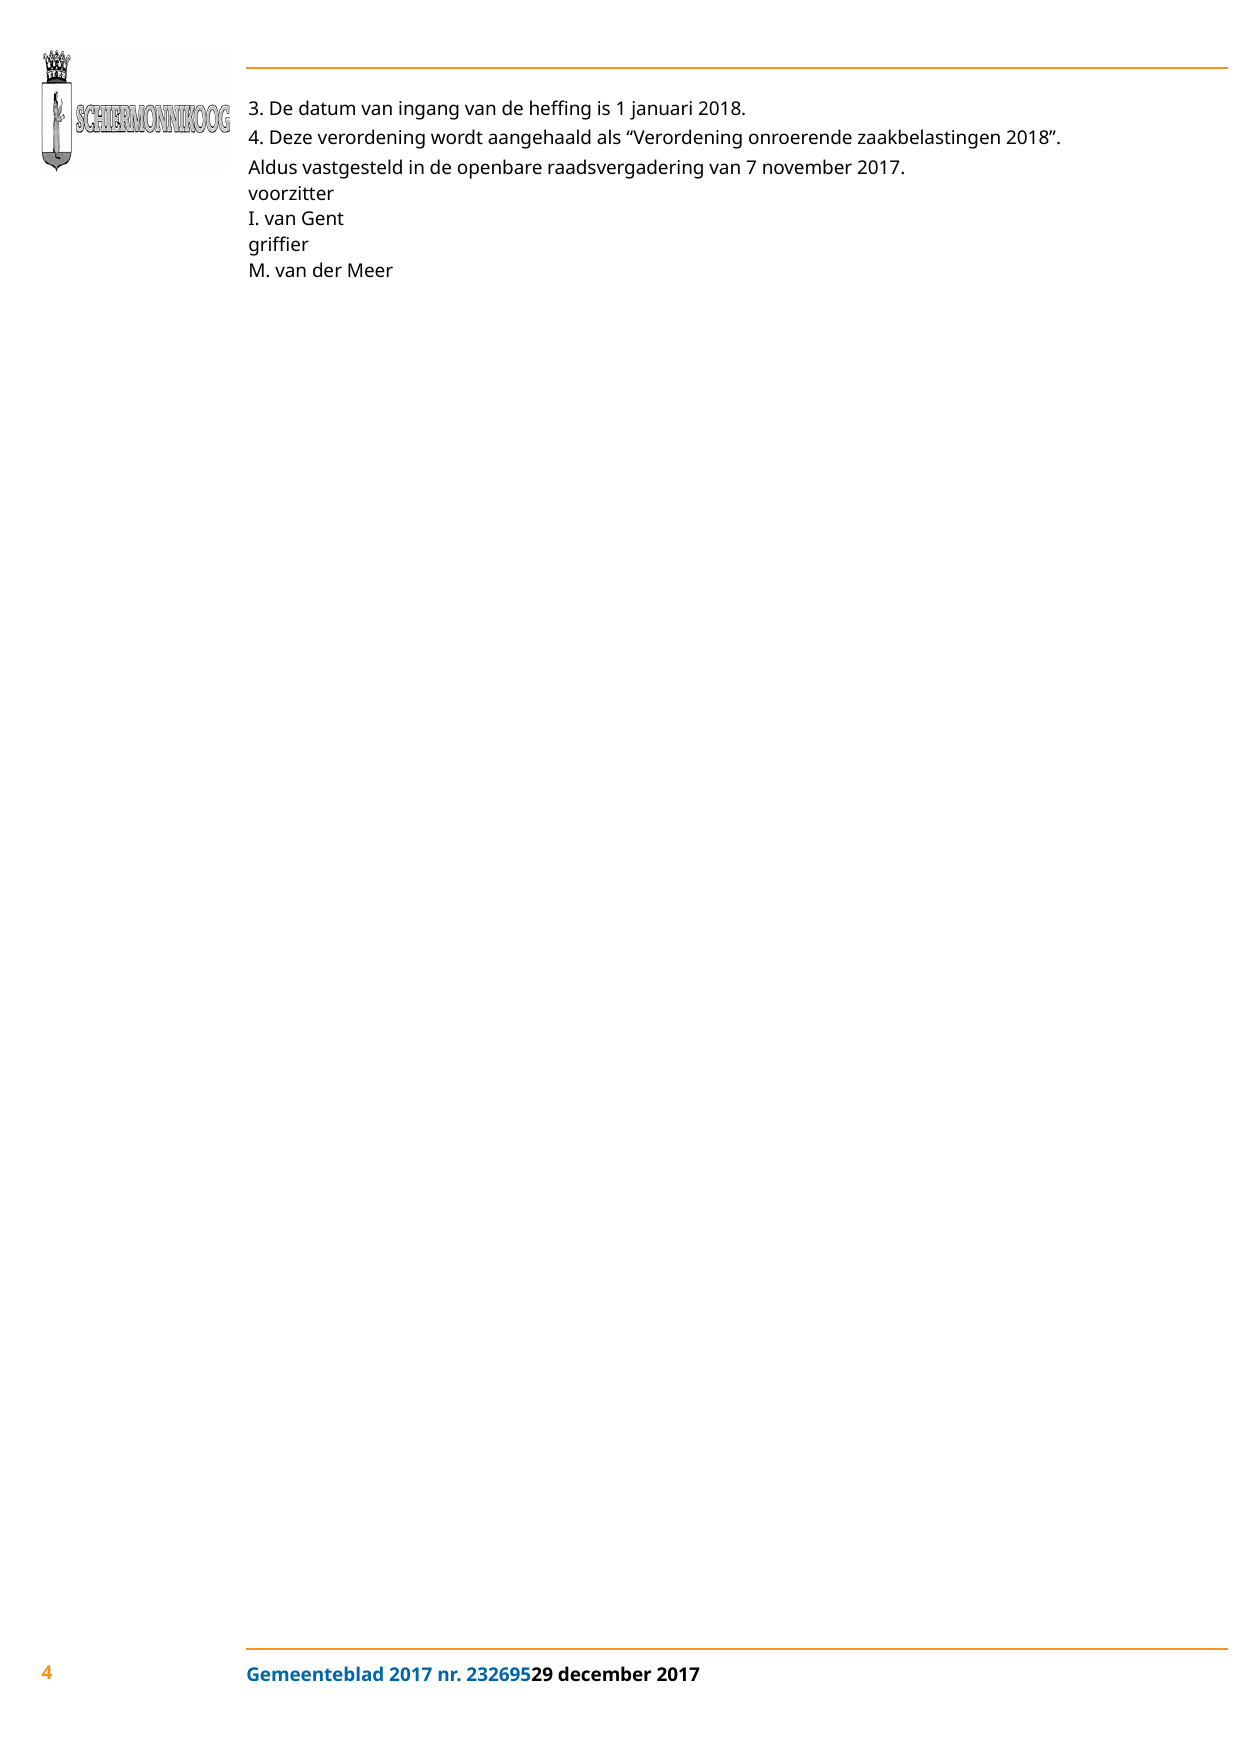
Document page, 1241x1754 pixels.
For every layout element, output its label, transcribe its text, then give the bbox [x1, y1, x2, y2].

text 4. Deze verordening wordt aangehaald als “Verordening onroerende zaakbelastingen 2018”. [248, 124, 1152, 150]
text Aldus vastgesteld in de openbare raadsvergadering van 7 november 2017. [248, 154, 1152, 180]
text M. van der Meer [248, 257, 1152, 283]
picture [41, 47, 231, 172]
text 3. De datum van ingang van de heffing is 1 januari 2018. [248, 95, 1152, 121]
text griffier [248, 231, 1152, 257]
text voorzitter [248, 180, 1152, 205]
text I. van Gent [248, 205, 1152, 231]
